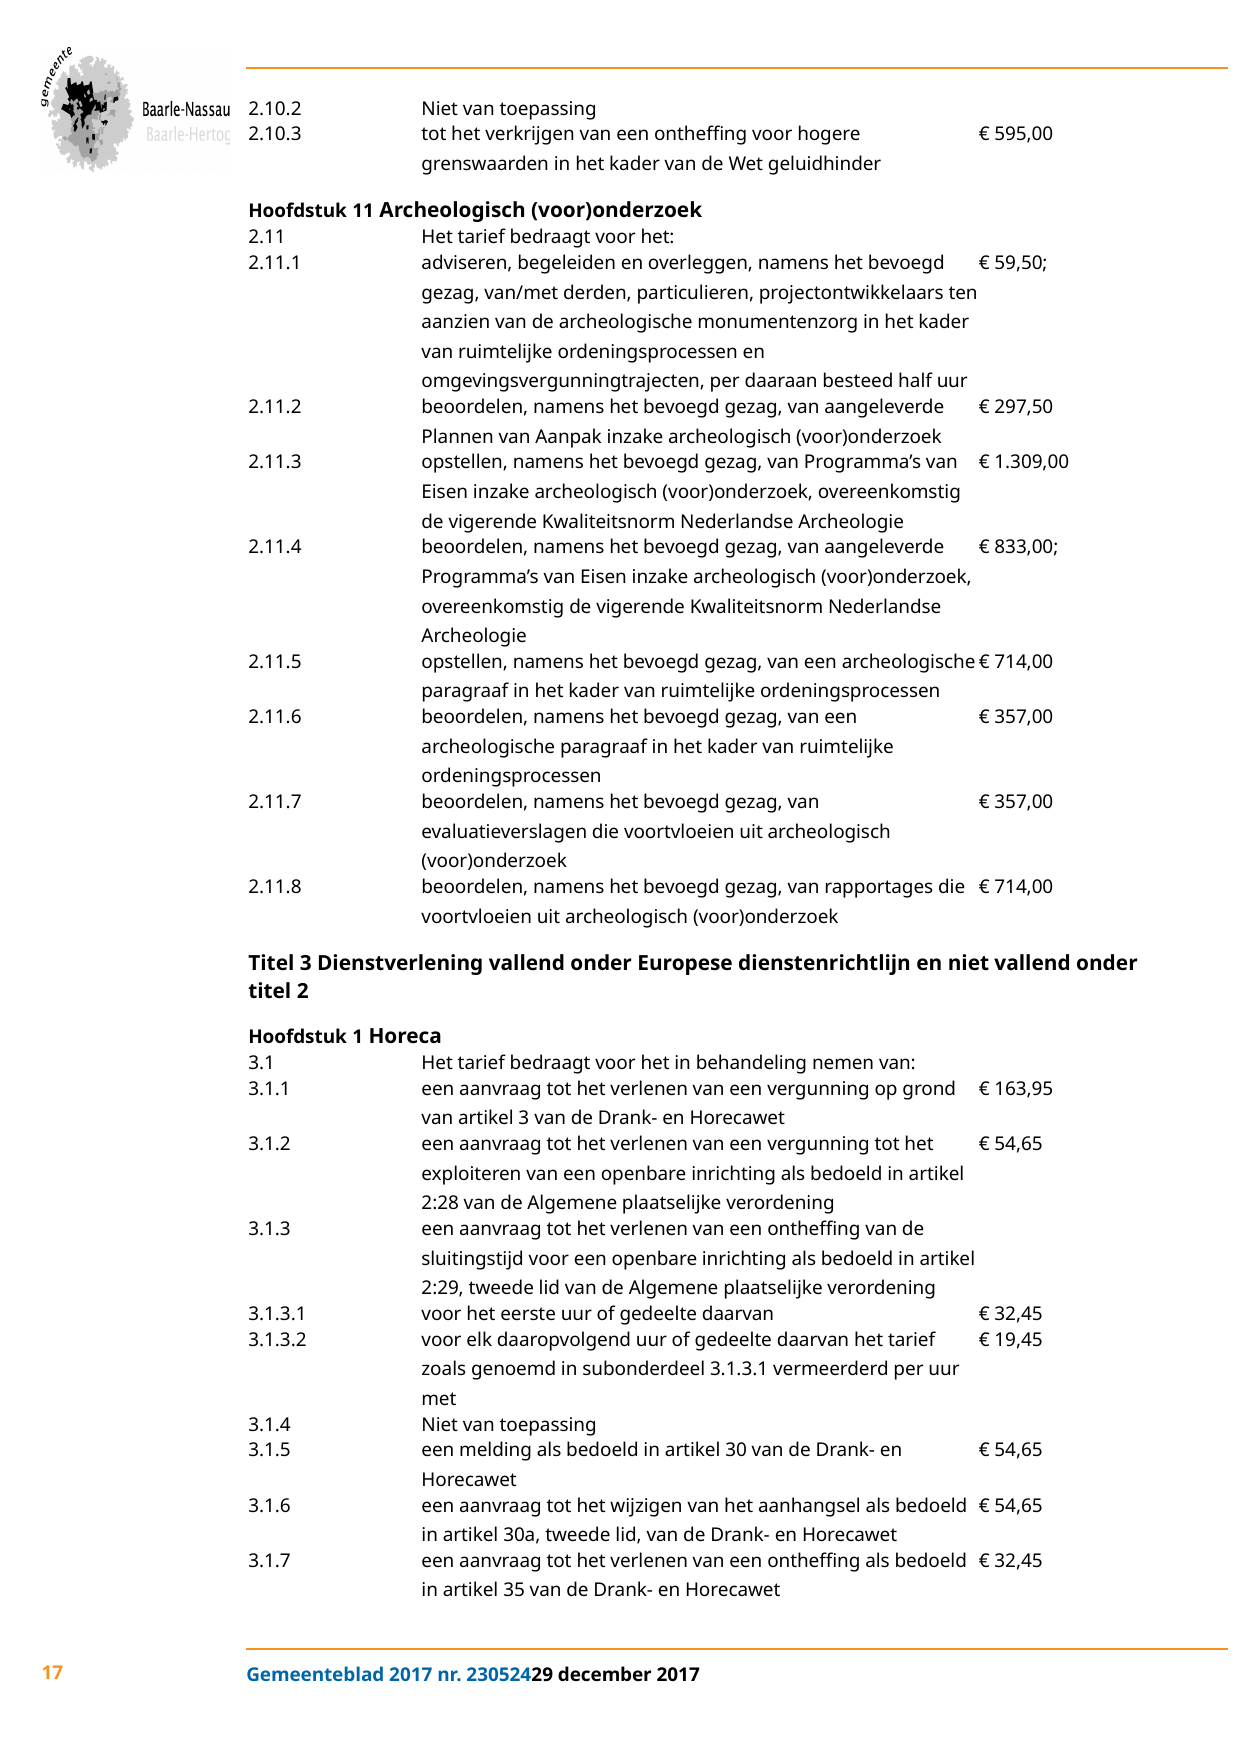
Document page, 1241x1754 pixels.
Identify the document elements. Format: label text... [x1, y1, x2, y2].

table_header 3.1 [248, 1049, 421, 1075]
table_cell € 1.309,00 [979, 449, 1152, 534]
table_cell 3.1.3.1 [248, 1300, 421, 1326]
table_cell beoordelen, namens het bevoegd gezag, van aangeleverde Plannen van Aanpak inzake archeologisch (voor)onderzoek [421, 394, 978, 449]
table_cell een aanvraag tot het verlenen van een ontheffing als bedoeld in artikel 35 van de Drank- en Horecawet [421, 1547, 978, 1602]
table_cell € 357,00 [979, 788, 1152, 873]
table_cell [979, 95, 1152, 121]
table_cell opstellen, namens het bevoegd gezag, van Programma’s van Eisen inzake archeologisch (voor)onderzoek, overeenkomstig de vigerende Kwaliteitsnorm Nederlandse Archeologie [421, 449, 978, 534]
table_header [979, 224, 1152, 249]
table_cell een aanvraag tot het wijzigen van het aanhangsel als bedoeld in artikel 30a, tweede lid, van de Drank- en Horecawet [421, 1492, 978, 1547]
table_cell 3.1.5 [248, 1436, 421, 1492]
table_cell beoordelen, namens het bevoegd gezag, van evaluatieverslagen die voortvloeien uit archeologisch (voor)onderzoek [421, 788, 978, 873]
table_cell voor elk daaropvolgend uur of gedeelte daarvan het tarief zoals genoemd in subonderdeel 3.1.3.1 vermeerderd per uur met [421, 1326, 978, 1411]
table_cell 3.1.1 [248, 1075, 421, 1130]
table_cell beoordelen, namens het bevoegd gezag, van een archeologische paragraaf in het kader van ruimtelijke ordeningsprocessen [421, 704, 978, 788]
table_cell een aanvraag tot het verlenen van een vergunning tot het exploiteren van een openbare inrichting als bedoeld in artikel 2:28 van de Algemene plaatselijke verordening [421, 1130, 978, 1215]
table_cell € 19,45 [979, 1326, 1152, 1411]
table_header Het tarief bedraagt voor het: [421, 224, 978, 249]
table_cell beoordelen, namens het bevoegd gezag, van rapportages die voortvloeien uit archeologisch (voor)onderzoek [421, 873, 978, 928]
table_cell € 357,00 [979, 704, 1152, 788]
table_cell adviseren, begeleiden en overleggen, namens het bevoegd gezag, van/met derden, particulieren, projectontwikkelaars ten aanzien van de archeologische monumentenzorg in het kader van ruimtelijke ordeningsprocessen en omgevingsvergunningtrajecten, per daaraan besteed half uur [421, 249, 978, 393]
table_cell [979, 1411, 1152, 1436]
table_cell 2.11.5 [248, 648, 421, 703]
table_cell een aanvraag tot het verlenen van een vergunning op grond van artikel 3 van de Drank- en Horecawet [421, 1075, 978, 1130]
table_cell 3.1.3 [248, 1215, 421, 1300]
table_cell 2.11.7 [248, 788, 421, 873]
table_cell € 297,50 [979, 394, 1152, 449]
table_cell voor het eerste uur of gedeelte daarvan [421, 1300, 978, 1326]
table_cell opstellen, namens het bevoegd gezag, van een archeologische paragraaf in het kader van ruimtelijke ordeningsprocessen [421, 648, 978, 703]
table_cell een melding als bedoeld in artikel 30 van de Drank- en Horecawet [421, 1436, 978, 1492]
table_header 2.11 [248, 224, 421, 249]
table_cell 3.1.3.2 [248, 1326, 421, 1411]
table_header [979, 1049, 1152, 1075]
table_cell tot het verkrijgen van een ontheffing voor hogere grenswaarden in het kader van de Wet geluidhinder [421, 121, 978, 176]
text Hoofdstuk 1 Horeca [248, 1021, 1152, 1049]
table_cell € 32,45 [979, 1547, 1152, 1602]
text Titel 3 Dienstverlening vallend onder Europese dienstenrichtlijn en niet vallend onder titel 2 [248, 948, 1152, 1005]
table_cell € 54,65 [979, 1130, 1152, 1215]
table_cell 2.11.6 [248, 704, 421, 788]
table_cell 3.1.6 [248, 1492, 421, 1547]
table_cell € 595,00 [979, 121, 1152, 176]
table_cell € 714,00 [979, 648, 1152, 703]
table_cell een aanvraag tot het verlenen van een ontheffing van de sluitingstijd voor een openbare inrichting als bedoeld in artikel 2:29, tweede lid van de Algemene plaatselijke verordening [421, 1215, 978, 1300]
table_cell € 59,50; [979, 249, 1152, 393]
table_cell 2.10.2 [248, 95, 421, 121]
table_cell 2.11.3 [248, 449, 421, 534]
table_header Het tarief bedraagt voor het in behandeling nemen van: [421, 1049, 978, 1075]
table_cell 2.10.3 [248, 121, 421, 176]
table_cell € 714,00 [979, 873, 1152, 928]
table_cell [979, 1215, 1152, 1300]
picture [41, 47, 231, 172]
table_cell 2.11.8 [248, 873, 421, 928]
table_cell € 54,65 [979, 1436, 1152, 1492]
table_cell 2.11.4 [248, 534, 421, 648]
text Hoofdstuk 11 Archeologisch (voor)onderzoek [248, 195, 1152, 223]
table_cell 3.1.7 [248, 1547, 421, 1602]
table_cell 2.11.2 [248, 394, 421, 449]
table_cell Niet van toepassing [421, 1411, 978, 1436]
table_cell € 32,45 [979, 1300, 1152, 1326]
table_cell 2.11.1 [248, 249, 421, 393]
table_cell € 163,95 [979, 1075, 1152, 1130]
table_cell beoordelen, namens het bevoegd gezag, van aangeleverde Programma’s van Eisen inzake archeologisch (voor)onderzoek, overeenkomstig de vigerende Kwaliteitsnorm Nederlandse Archeologie [421, 534, 978, 648]
table_cell 3.1.2 [248, 1130, 421, 1215]
table_cell 3.1.4 [248, 1411, 421, 1436]
table_cell € 833,00; [979, 534, 1152, 648]
table_cell Niet van toepassing [421, 95, 978, 121]
table_cell € 54,65 [979, 1492, 1152, 1547]
